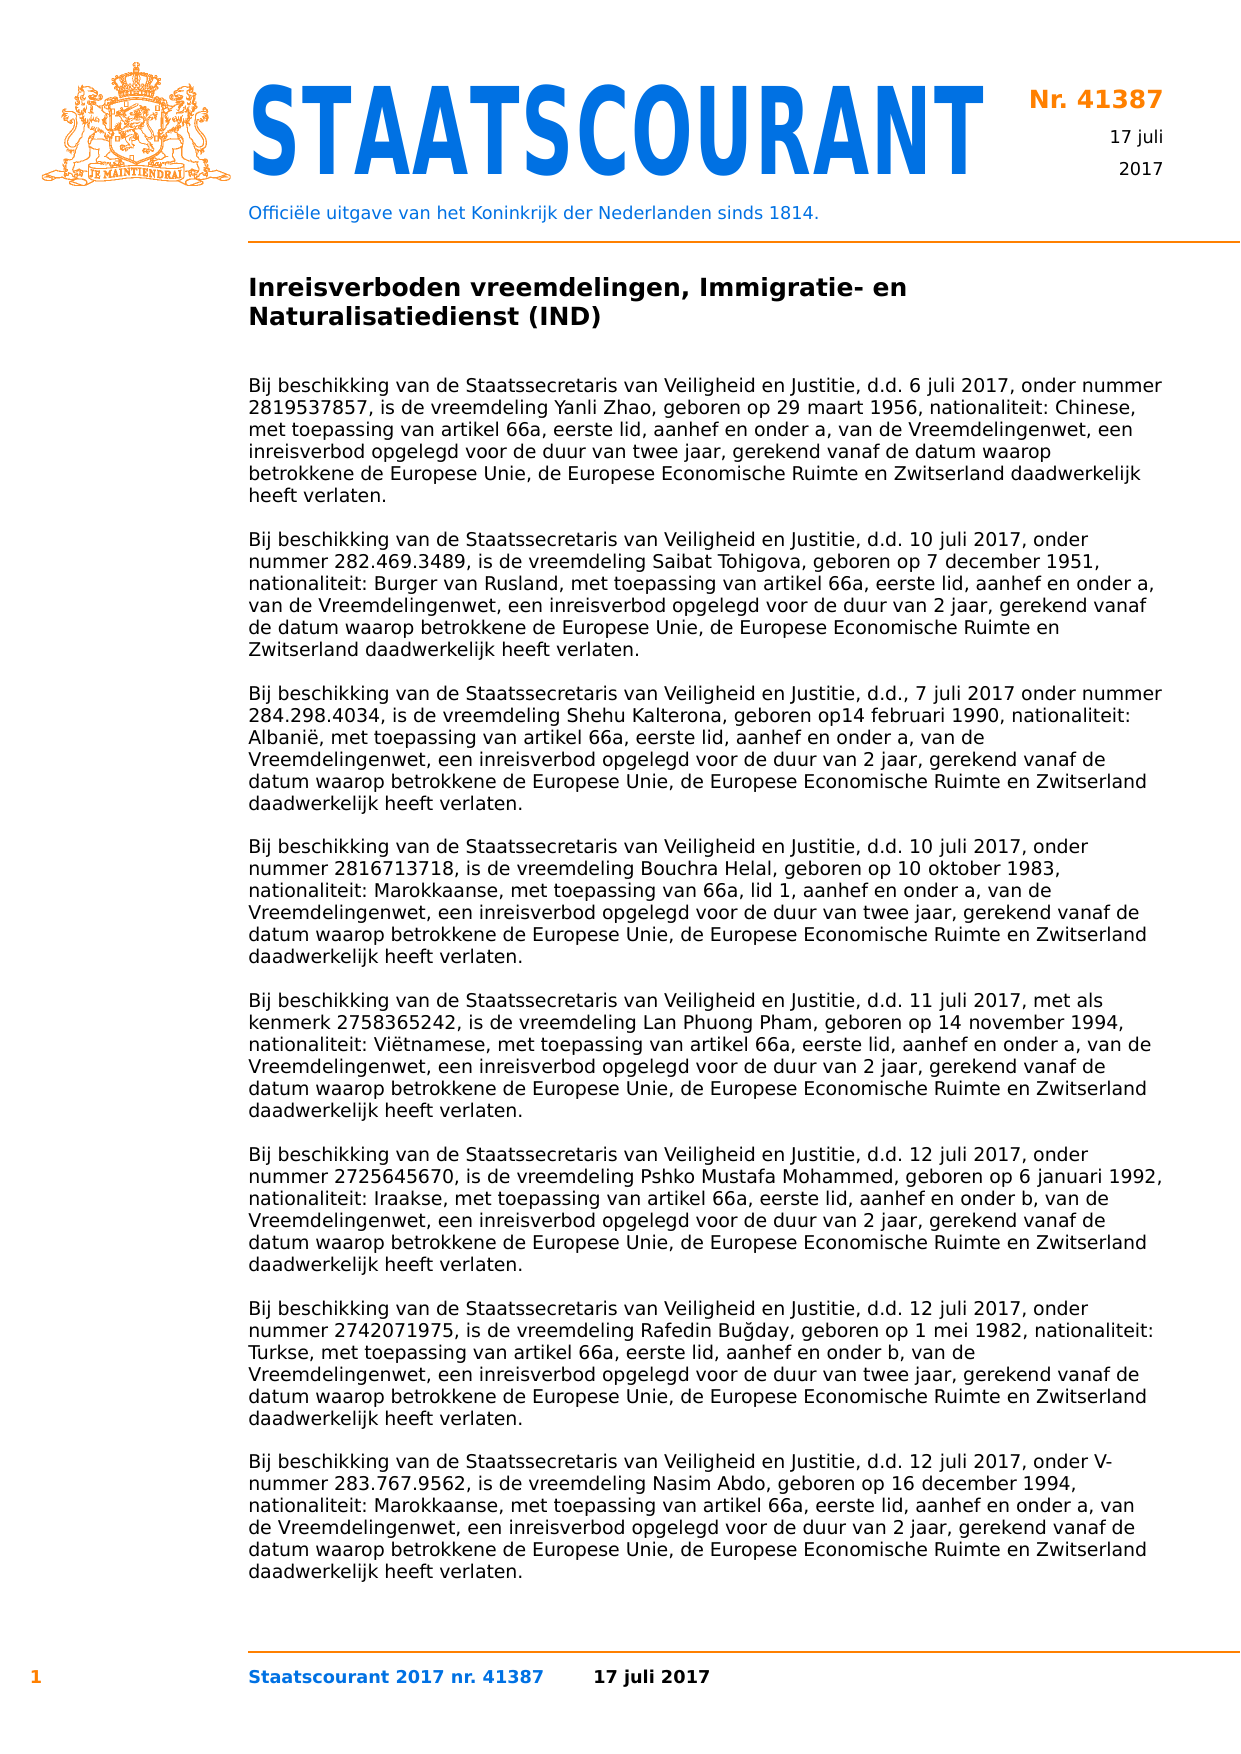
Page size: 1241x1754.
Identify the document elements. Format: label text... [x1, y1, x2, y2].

table_header Nr. 41387 [998, 62, 1240, 121]
text Bij beschikking van de Staatssecretaris van Veiligheid en Justitie, d.d. 10 juli 2017, onder nummer 282.469.3489, is de vreemdeling Saibat Tohigova, geboren op 7 december 1951, nationaliteit: Burger van Rusland, met toepassing van artikel 66a, eerste lid, aanhef en onder a, van de Vreemdelingenwet, een inreisverbod opgelegd voor de duur van 2 jaar, gerekend vanaf de datum waarop betrokkene de Europese Unie, de Europese Economische Ruimte en Zwitserland daadwerkelijk heeft verlaten. [248, 529, 1163, 661]
text Bij beschikking van de Staatssecretaris van Veiligheid en Justitie, d.d. 12 juli 2017, onder nummer 2725645670, is de vreemdeling Pshko Mustafa Mohammed, geboren op 6 januari 1992, nationaliteit: Iraakse, met toepassing van artikel 66a, eerste lid, aanhef en onder b, van de Vreemdelingenwet, een inreisverbod opgelegd voor de duur van 2 jaar, gerekend vanaf de datum waarop betrokkene de Europese Unie, de Europese Economische Ruimte en Zwitserland daadwerkelijk heeft verlaten. [248, 1144, 1163, 1276]
table_header STAATSCOURANT [248, 62, 998, 203]
table_header [25, 62, 248, 241]
text Bij beschikking van de Staatssecretaris van Veiligheid en Justitie, d.d. 6 juli 2017, onder nummer 2819537857, is de vreemdeling Yanli Zhao, geboren op 29 maart 1956, nationaliteit: Chinese, met toepassing van artikel 66a, eerste lid, aanhef en onder a, van de Vreemdelingenwet, een inreisverbod opgelegd voor de duur van twee jaar, gerekend vanaf de datum waarop betrokkene de Europese Unie, de Europese Economische Ruimte en Zwitserland daadwerkelijk heeft verlaten. [248, 375, 1163, 507]
table_cell Officiële uitgave van het Koninkrijk der Nederlanden sinds 1814. [248, 203, 1240, 241]
table_cell 17 juli [998, 121, 1240, 153]
text Bij beschikking van de Staatssecretaris van Veiligheid en Justitie, d.d. 12 juli 2017, onder V-nummer 283.767.9562, is de vreemdeling Nasim Abdo, geboren op 16 december 1994, nationaliteit: Marokkaanse, met toepassing van artikel 66a, eerste lid, aanhef en onder a, van de Vreemdelingenwet, een inreisverbod opgelegd voor de duur van 2 jaar, gerekend vanaf de datum waarop betrokkene de Europese Unie, de Europese Economische Ruimte en Zwitserland daadwerkelijk heeft verlaten. [248, 1451, 1163, 1583]
subtitle Inreisverboden vreemdelingen, Immigratie- en Naturalisatiedienst (IND) [248, 273, 1163, 331]
picture [41, 62, 231, 186]
text Bij beschikking van de Staatssecretaris van Veiligheid en Justitie, d.d., 7 juli 2017 onder nummer 284.298.4034, is de vreemdeling Shehu Kalterona, geboren op14 februari 1990, nationaliteit: Albanië, met toepassing van artikel 66a, eerste lid, aanhef en onder a, van de Vreemdelingenwet, een inreisverbod opgelegd voor de duur van 2 jaar, gerekend vanaf de datum waarop betrokkene de Europese Unie, de Europese Economische Ruimte en Zwitserland daadwerkelijk heeft verlaten. [248, 683, 1163, 814]
text Bij beschikking van de Staatssecretaris van Veiligheid en Justitie, d.d. 11 juli 2017, met als kenmerk 2758365242, is de vreemdeling Lan Phuong Pham, geboren op 14 november 1994, nationaliteit: Viëtnamese, met toepassing van artikel 66a, eerste lid, aanhef en onder a, van de Vreemdelingenwet, een inreisverbod opgelegd voor de duur van 2 jaar, gerekend vanaf de datum waarop betrokkene de Europese Unie, de Europese Economische Ruimte en Zwitserland daadwerkelijk heeft verlaten. [248, 990, 1163, 1122]
text Bij beschikking van de Staatssecretaris van Veiligheid en Justitie, d.d. 12 juli 2017, onder nummer 2742071975, is de vreemdeling Rafedin Buğday, geboren op 1 mei 1982, nationaliteit: Turkse, met toepassing van artikel 66a, eerste lid, aanhef en onder b, van de Vreemdelingenwet, een inreisverbod opgelegd voor de duur van twee jaar, gerekend vanaf de datum waarop betrokkene de Europese Unie, de Europese Economische Ruimte en Zwitserland daadwerkelijk heeft verlaten. [248, 1298, 1163, 1429]
text Bij beschikking van de Staatssecretaris van Veiligheid en Justitie, d.d. 10 juli 2017, onder nummer 2816713718, is de vreemdeling Bouchra Helal, geboren op 10 oktober 1983, nationaliteit: Marokkaanse, met toepassing van 66a, lid 1, aanhef en onder a, van de Vreemdelingenwet, een inreisverbod opgelegd voor de duur van twee jaar, gerekend vanaf de datum waarop betrokkene de Europese Unie, de Europese Economische Ruimte en Zwitserland daadwerkelijk heeft verlaten. [248, 836, 1163, 968]
table_cell 2017 [998, 153, 1240, 203]
